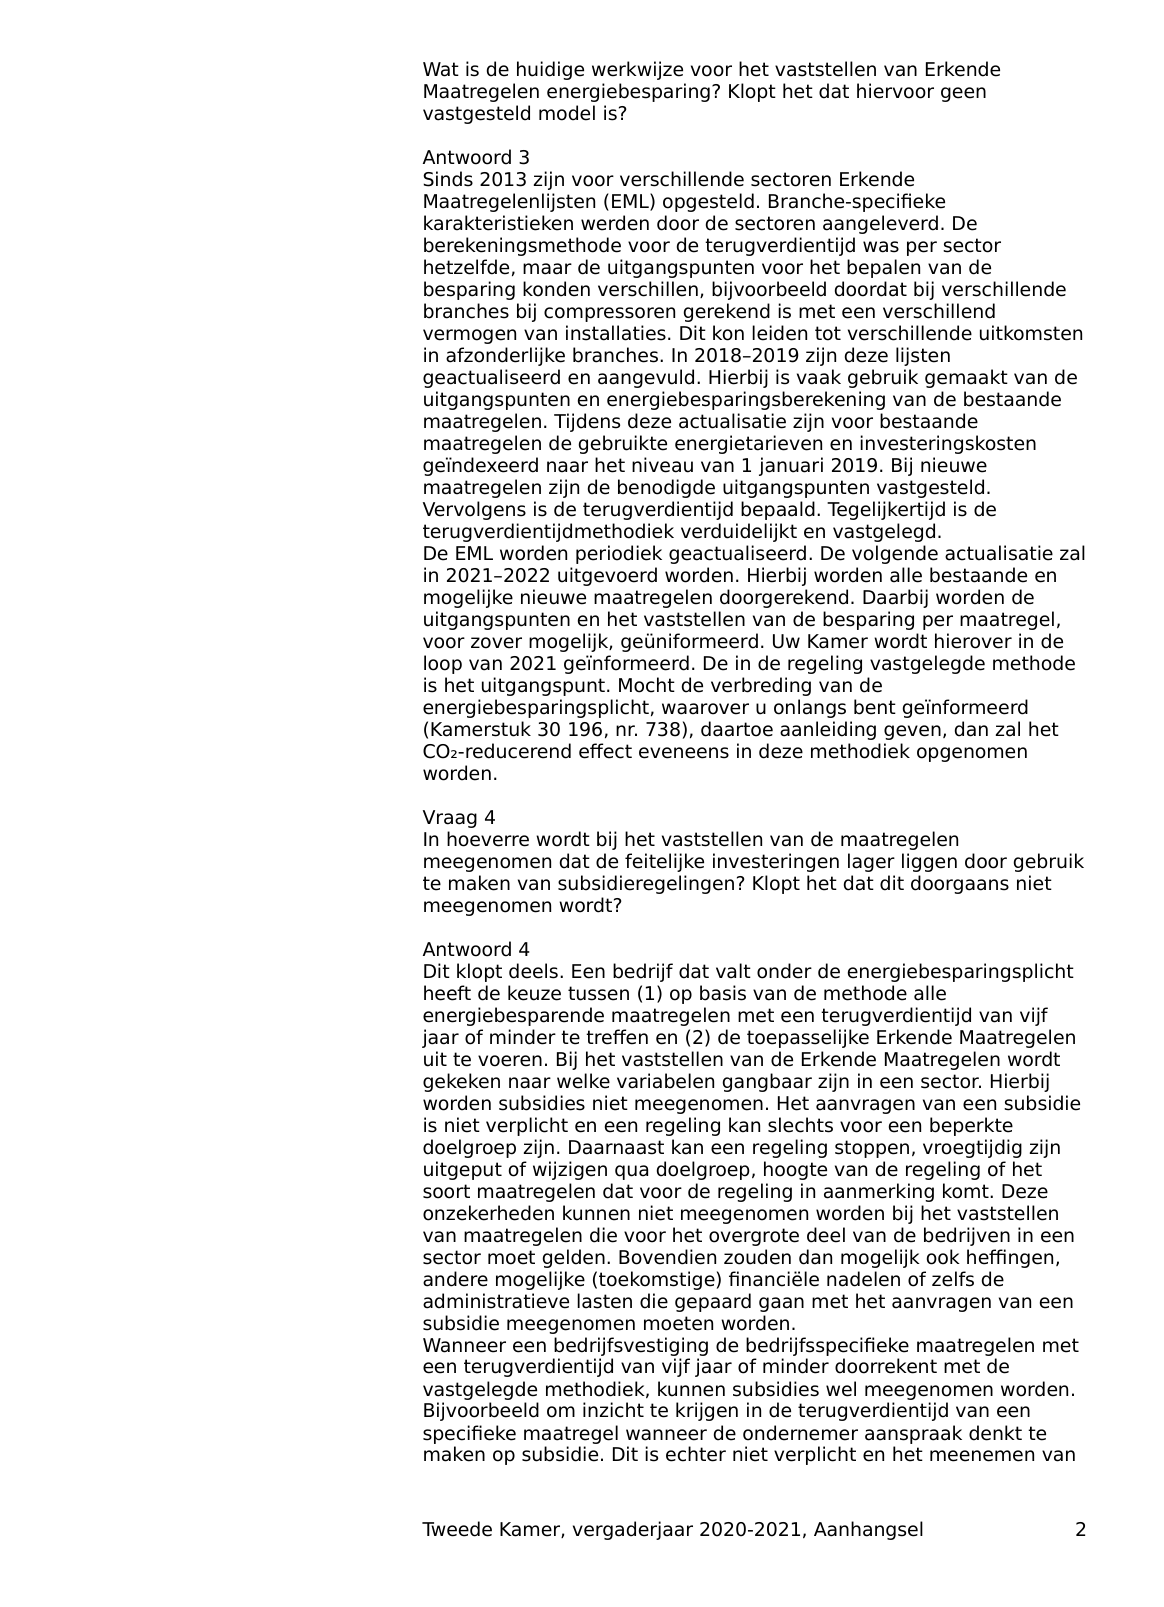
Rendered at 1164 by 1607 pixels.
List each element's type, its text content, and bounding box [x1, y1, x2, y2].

text Dit klopt deels. Een bedrijf dat valt onder de energiebesparingsplicht heeft de keuze tussen (1) op basis van de methode alle energiebesparende maatregelen met een terugverdientijd van vijf jaar of minder te treffen en (2) de toepasselijke Erkende Maatregelen uit te voeren. Bij het vaststellen van de Erkende Maatregelen wordt gekeken naar welke variabelen gangbaar zijn in een sector. Hierbij worden subsidies niet meegenomen. Het aanvragen van een subsidie is niet verplicht en een regeling kan slechts voor een beperkte doelgroep zijn. Daarnaast kan een regeling stoppen, vroegtijdig zijn uitgeput of wijzigen qua doelgroep, hoogte van de regeling of het soort maatregelen dat voor de regeling in aanmerking komt. Deze onzekerheden kunnen niet meegenomen worden bij het vaststellen van maatregelen die voor het overgrote deel van de bedrijven in een sector moet gelden. Bovendien zouden dan mogelijk ook heffingen, andere mogelijke (toekomstige) financiële nadelen of zelfs de administratieve lasten die gepaard gaan met het aanvragen van een subsidie meegenomen moeten worden. [422, 961, 1087, 1334]
text Sinds 2013 zijn voor verschillende sectoren Erkende Maatregelenlijsten (EML) opgesteld. Branche-specifieke karakteristieken werden door de sectoren aangeleverd. De berekeningsmethode voor de terugverdientijd was per sector hetzelfde, maar de uitgangspunten voor het bepalen van de besparing konden verschillen, bijvoorbeeld doordat bij verschillende branches bij compressoren gerekend is met een verschillend vermogen van installaties. Dit kon leiden tot verschillende uitkomsten in afzonderlijke branches. In 2018–2019 zijn deze lijsten geactualiseerd en aangevuld. Hierbij is vaak gebruik gemaakt van de uitgangspunten en energiebesparingsberekening van de bestaande maatregelen. Tijdens deze actualisatie zijn voor bestaande maatregelen de gebruikte energietarieven en investeringskosten geïndexeerd naar het niveau van 1 januari 2019. Bij nieuwe maatregelen zijn de benodigde uitgangspunten vastgesteld. Vervolgens is de terugverdientijd bepaald. Tegelijkertijd is de terugverdientijdmethodiek verduidelijkt en vastgelegd. [422, 169, 1087, 543]
text Antwoord 3 [422, 147, 1087, 169]
text Antwoord 4 [422, 939, 1087, 961]
text Wanneer een bedrijfsvestiging de bedrijfsspecifieke maatregelen met een terugverdientijd van vijf jaar of minder doorrekent met de vastgelegde methodiek, kunnen subsidies wel meegenomen worden. Bijvoorbeeld om inzicht te krijgen in de terugverdientijd van een specifieke maatregel wanneer de ondernemer aanspraak denkt te maken op subsidie. Dit is echter niet verplicht en het meenemen van [422, 1334, 1087, 1466]
text Wat is de huidige werkwijze voor het vaststellen van Erkende Maatregelen energiebesparing? Klopt het dat hiervoor geen vastgesteld model is? [422, 59, 1087, 125]
text Vraag 4 [422, 807, 1087, 829]
text De EML worden periodiek geactualiseerd. De volgende actualisatie zal in 2021–2022 uitgevoerd worden. Hierbij worden alle bestaande en mogelijke nieuwe maatregelen doorgerekend. Daarbij worden de uitgangspunten en het vaststellen van de besparing per maatregel, voor zover mogelijk, geüniformeerd. Uw Kamer wordt hierover in de loop van 2021 geïnformeerd. De in de regeling vastgelegde methode is het uitgangspunt. Mocht de verbreding van de energiebesparingsplicht, waarover u onlangs bent geïnformeerd (Kamerstuk 30 196, nr. 738), daartoe aanleiding geven, dan zal het CO₂-reducerend effect eveneens in deze methodiek opgenomen worden. [422, 543, 1087, 784]
text In hoeverre wordt bij het vaststellen van de maatregelen meegenomen dat de feitelijke investeringen lager liggen door gebruik te maken van subsidieregelingen? Klopt het dat dit doorgaans niet meegenomen wordt? [422, 829, 1087, 917]
